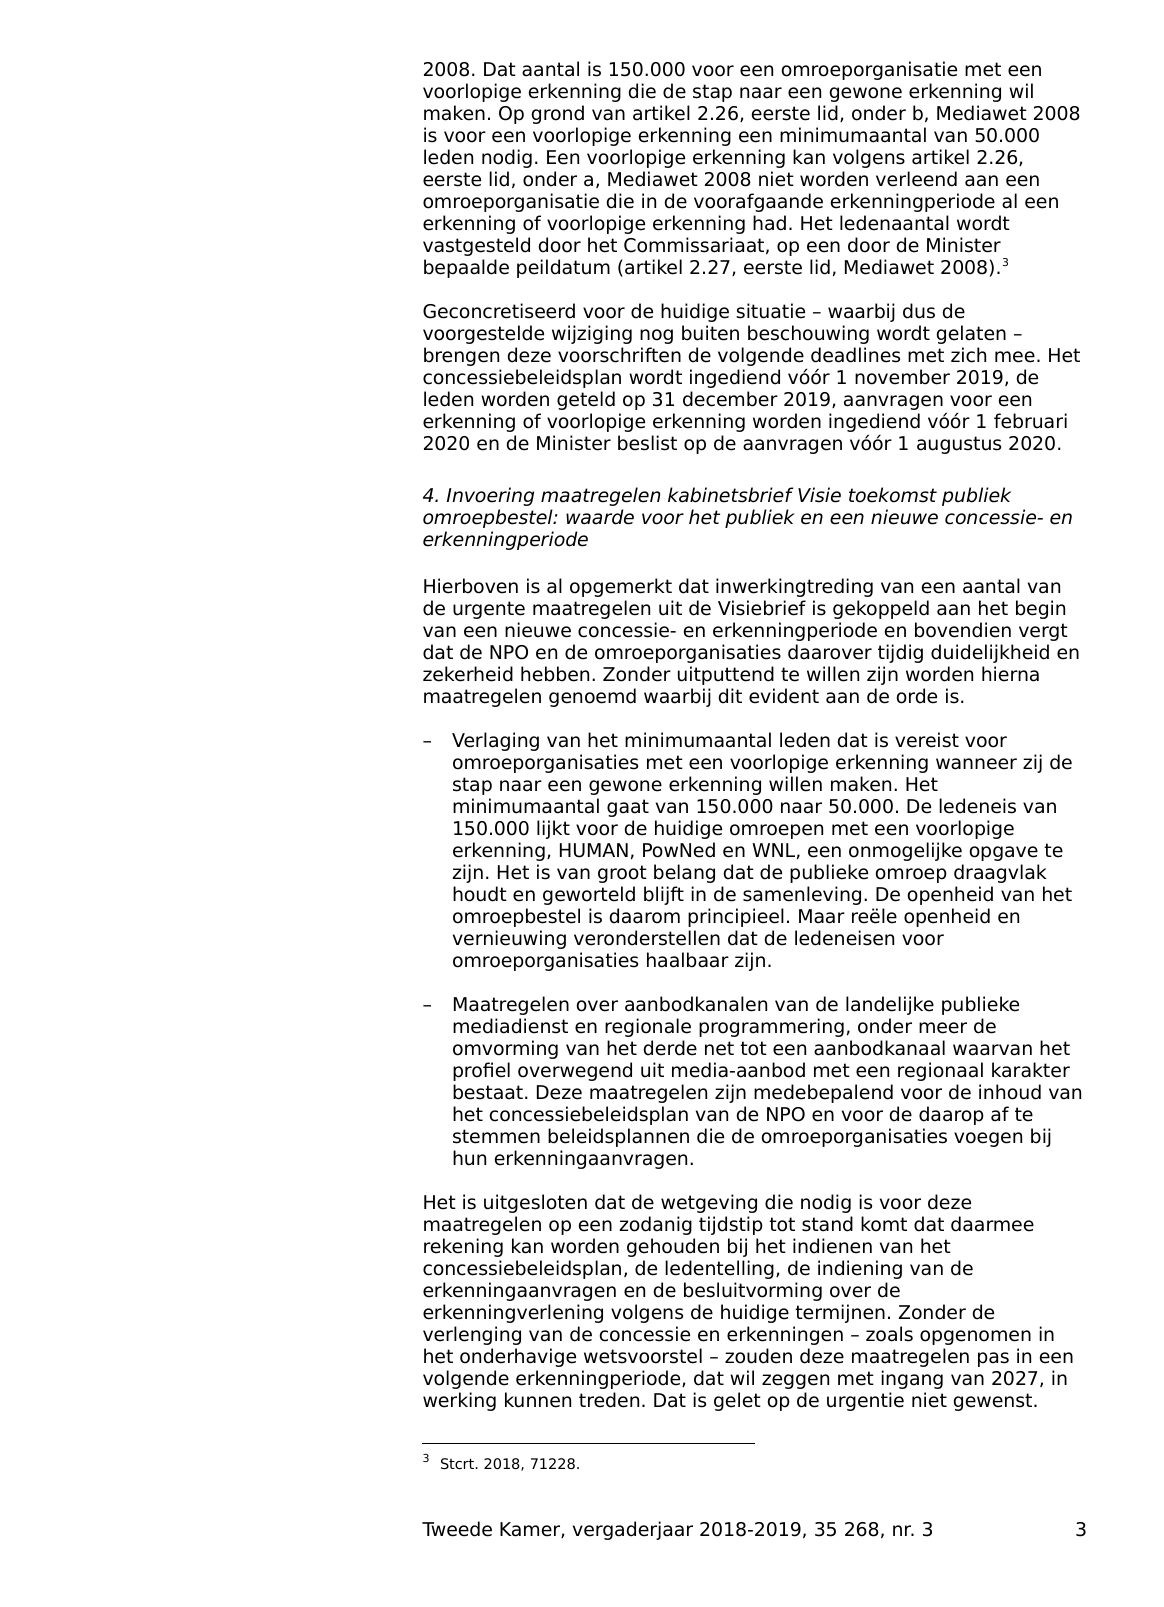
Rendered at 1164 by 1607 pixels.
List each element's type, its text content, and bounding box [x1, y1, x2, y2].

text Geconcretiseerd voor de huidige situatie – waarbij dus de voorgestelde wijziging nog buiten beschouwing wordt gelaten – brengen deze voorschriften de volgende deadlines met zich mee. Het concessiebeleidsplan wordt ingediend vóór 1 november 2019, de leden worden geteld op 31 december 2019, aanvragen voor een erkenning of voorlopige erkenning worden ingediend vóór 1 februari 2020 en de Minister beslist op de aanvragen vóór 1 augustus 2020. [422, 301, 1087, 455]
text Het is uitgesloten dat de wetgeving die nodig is voor deze maatregelen op een zodanig tijdstip tot stand komt dat daarmee rekening kan worden gehouden bij het indienen van het concessiebeleidsplan, de ledentelling, de indiening van de erkenningaanvragen en de besluitvorming over de erkenningverlening volgens de huidige termijnen. Zonder de verlenging van de concessie en erkenningen – zoals opgenomen in het onderhavige wetsvoorstel – zouden deze maatregelen pas in een volgende erkenningperiode, dat wil zeggen met ingang van 2027, in werking kunnen treden. Dat is gelet op de urgentie niet gewenst. [422, 1192, 1087, 1412]
text – Verlaging van het minimumaantal leden dat is vereist voor omroeporganisaties met een voorlopige erkenning wanneer zij de stap naar een gewone erkenning willen maken. Het minimumaantal gaat van 150.000 naar 50.000. De ledeneis van 150.000 lijkt voor de huidige omroepen met een voorlopige erkenning, HUMAN, PowNed en WNL, een onmogelijke opgave te zijn. Het is van groot belang dat de publieke omroep draagvlak houdt en geworteld blijft in de samenleving. De openheid van het omroepbestel is daarom principieel. Maar reële openheid en vernieuwing veronderstellen dat de ledeneisen voor omroeporganisaties haalbaar zijn. [422, 730, 1087, 972]
subtitle 4. Invoering maatregelen kabinetsbrief Visie toekomst publiek omroepbestel: waarde voor het publiek en een nieuwe concessie- en erkenningperiode [422, 485, 1087, 551]
text – Maatregelen over aanbodkanalen van de landelijke publieke mediadienst en regionale programmering, onder meer de omvorming van het derde net tot een aanbodkanaal waarvan het profiel overwegend uit media-aanbod met een regionaal karakter bestaat. Deze maatregelen zijn medebepalend voor de inhoud van het concessiebeleidsplan van de NPO en voor de daarop af te stemmen beleidsplannen die de omroeporganisaties voegen bij hun erkenningaanvragen. [422, 994, 1087, 1170]
text Hierboven is al opgemerkt dat inwerkingtreding van een aantal van de urgente maatregelen uit de Visiebrief is gekoppeld aan het begin van een nieuwe concessie- en erkenningperiode en bovendien vergt dat de NPO en de omroeporganisaties daarover tijdig duidelijkheid en zekerheid hebben. Zonder uitputtend te willen zijn worden hierna maatregelen genoemd waarbij dit evident aan de orde is. [422, 576, 1087, 708]
text 2008. Dat aantal is 150.000 voor een omroeporganisatie met een voorlopige erkenning die de stap naar een gewone erkenning wil maken. Op grond van artikel 2.26, eerste lid, onder b, Mediawet 2008 is voor een voorlopige erkenning een minimumaantal van 50.000 leden nodig. Een voorlopige erkenning kan volgens artikel 2.26, eerste lid, onder a, Mediawet 2008 niet worden verleend aan een omroeporganisatie die in de voorafgaande erkenningperiode al een erkenning of voorlopige erkenning had. Het ledenaantal wordt vastgesteld door het Commissariaat, op een door de Minister bepaalde peildatum (artikel 2.27, eerste lid, Mediawet 2008). [422, 59, 1087, 279]
text Stcrt. 2018, 71228. [422, 1452, 1087, 1474]
